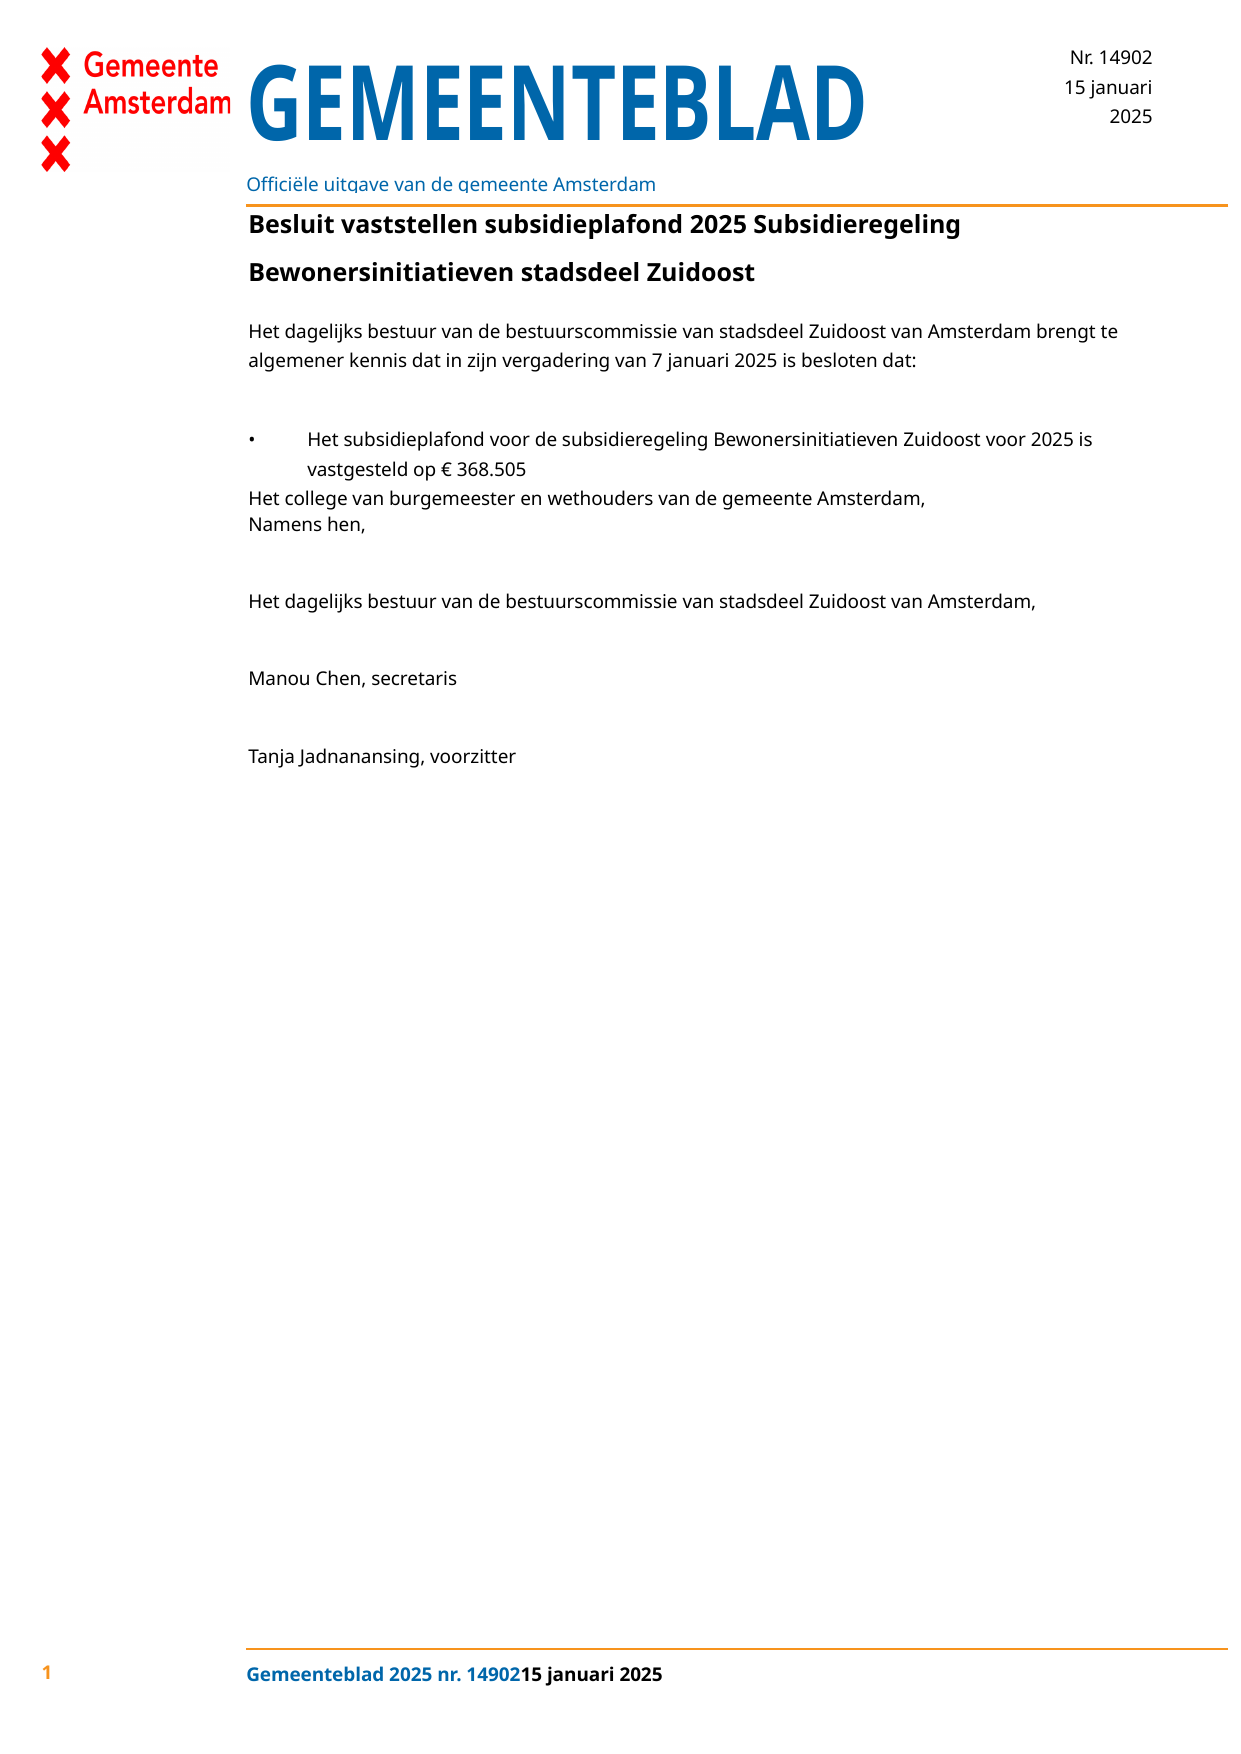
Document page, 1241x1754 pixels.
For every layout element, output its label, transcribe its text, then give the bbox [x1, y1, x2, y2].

list Het subsidieplafond voor de subsidieregeling Bewonersinitiatieven Zuidoost voor 2025 is vastgesteld op € 368.505 [248, 426, 1152, 482]
text Het college van burgemeester en wethouders van de gemeente Amsterdam, [248, 486, 1152, 511]
text Namens hen, [248, 511, 1152, 537]
text Besluit vaststellen subsidieplafond 2025 Subsidieregeling Bewonersinitiatieven stadsdeel Zuidoost [248, 207, 1152, 288]
text Het dagelijks bestuur van de bestuurscommissie van stadsdeel Zuidoost van Amsterdam brengt te algemener kennis dat in zijn vergadering van 7 januari 2025 is besloten dat: [248, 318, 1152, 373]
text Manou Chen, secretaris [248, 666, 1152, 691]
picture [41, 47, 231, 172]
text Het dagelijks bestuur van de bestuurscommissie van stadsdeel Zuidoost van Amsterdam, [248, 588, 1152, 614]
text Tanja Jadnanansing, voorzitter [248, 743, 1152, 768]
